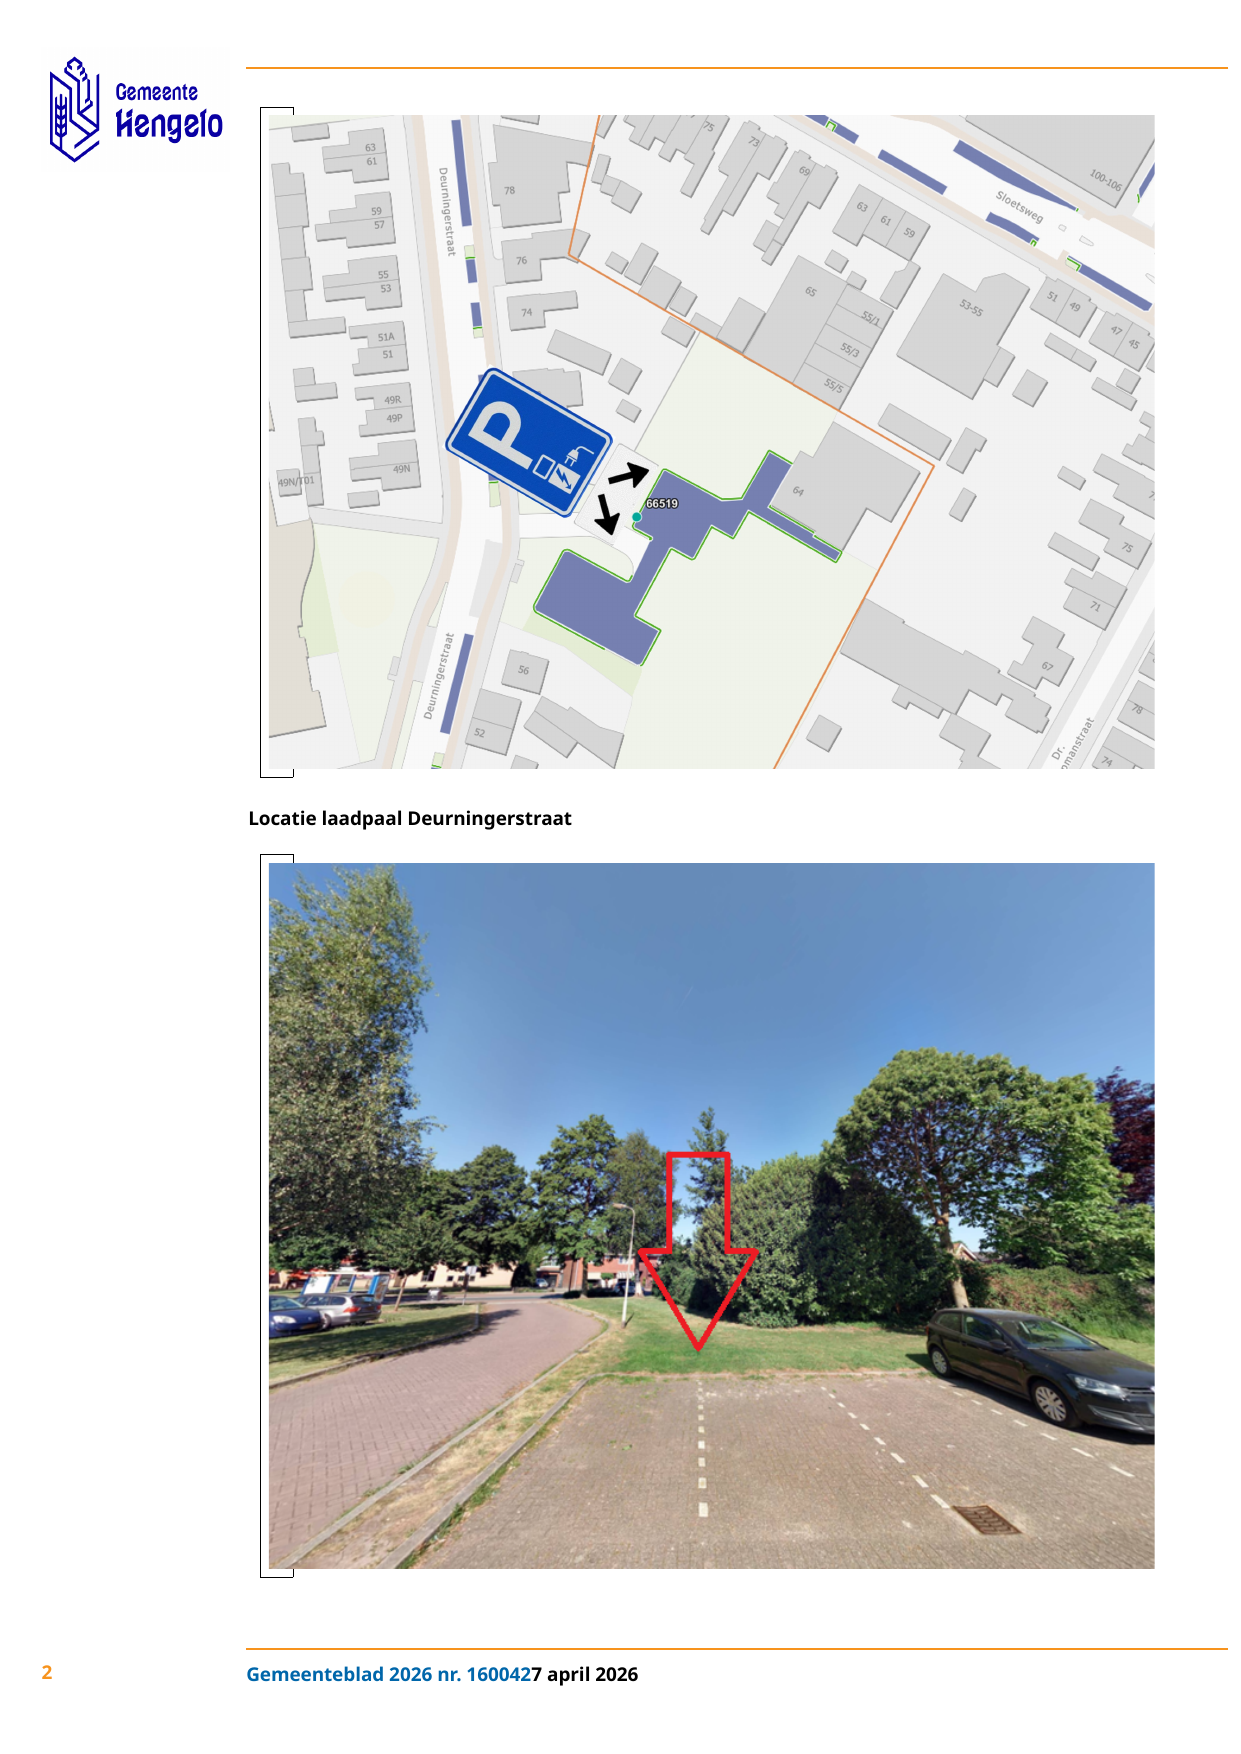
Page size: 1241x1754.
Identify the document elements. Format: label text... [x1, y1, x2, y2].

text Locatie laadpaal Deurningerstraat [248, 806, 1152, 831]
picture [41, 47, 231, 172]
picture [268, 863, 1155, 1569]
picture [268, 115, 1155, 769]
